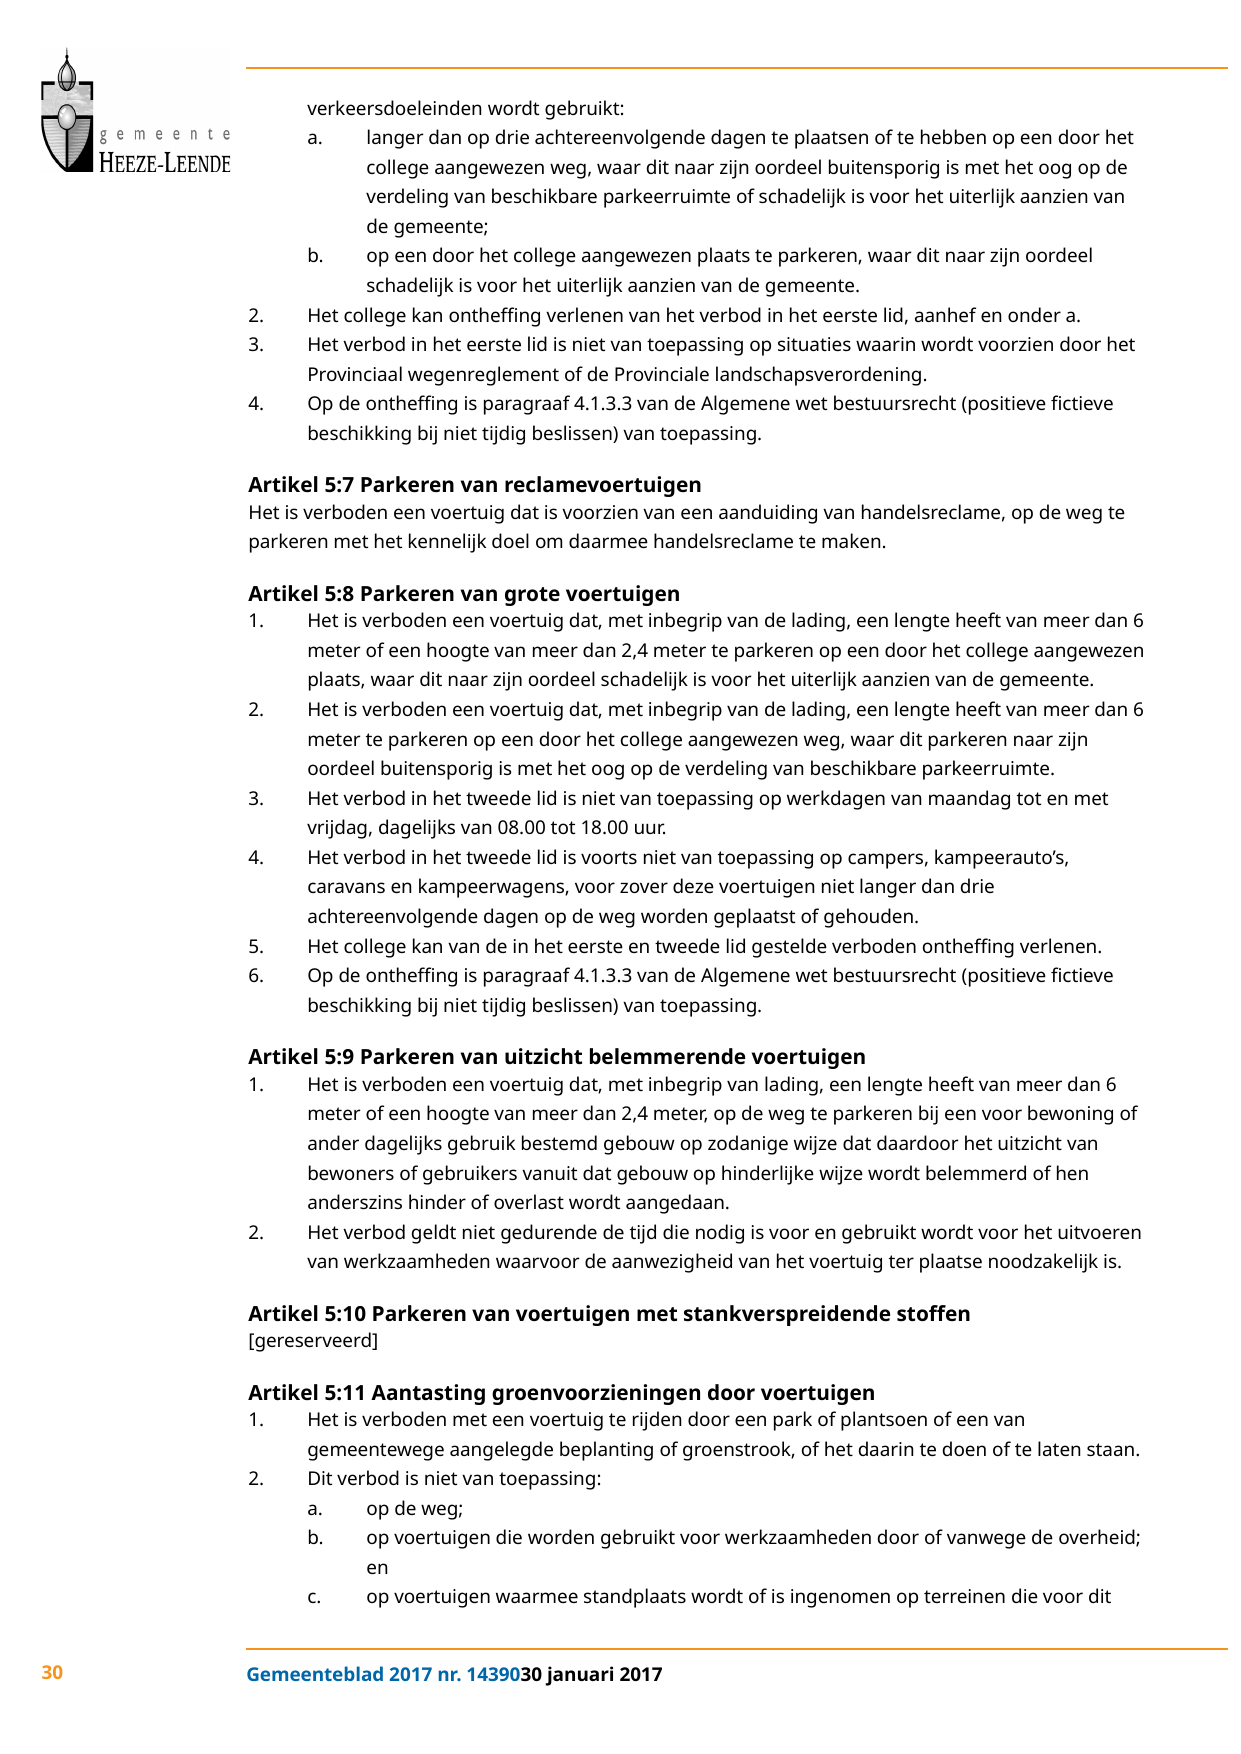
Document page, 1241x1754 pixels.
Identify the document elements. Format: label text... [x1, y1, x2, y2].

text Artikel 5:7 Parkeren van reclamevoertuigen [248, 471, 1152, 499]
text Artikel 5:9 Parkeren van uitzicht belemmerende voertuigen [248, 1042, 1152, 1071]
list op voertuigen waarmee standplaats wordt of is ingenomen op terreinen die voor dit [307, 1584, 1152, 1609]
text Artikel 5:10 Parkeren van voertuigen met stankverspreidende stoffen [248, 1299, 1152, 1327]
list langer dan op drie achtereenvolgende dagen te plaatsen of te hebben op een door het college aangewezen weg, waar dit naar zijn oordeel buitensporig is met het oog op de verdeling van beschikbare parkeerruimte of schadelijk is voor het uiterlijk aanzien van de gemeente; [307, 124, 1152, 239]
list verkeersdoeleinden wordt gebruikt: [248, 95, 1152, 121]
text Het is verboden een voertuig dat is voorzien van een aanduiding van handelsreclame, op de weg te parkeren met het kennelijk doel om daarmee handelsreclame te maken. [248, 499, 1152, 554]
text Artikel 5:8 Parkeren van grote voertuigen [248, 579, 1152, 607]
list Op de ontheffing is paragraaf 4.1.3.3 van de Algemene wet bestuursrecht (positieve fictieve beschikking bij niet tijdig beslissen) van toepassing. [248, 962, 1152, 1018]
list Het verbod in het tweede lid is voorts niet van toepassing op campers, kampeerauto’s, caravans en kampeerwagens, voor zover deze voertuigen niet langer dan drie achtereenvolgende dagen op de weg worden geplaatst of gehouden. [248, 844, 1152, 929]
text Artikel 5:11 Aantasting groenvoorzieningen door voertuigen [248, 1378, 1152, 1406]
list Het is verboden een voertuig dat, met inbegrip van de lading, een lengte heeft van meer dan 6 meter of een hoogte van meer dan 2,4 meter te parkeren op een door het college aangewezen plaats, waar dit naar zijn oordeel schadelijk is voor het uiterlijk aanzien van de gemeente. [248, 607, 1152, 692]
list Het is verboden met een voertuig te rijden door een park of plantsoen of een van gemeentewege aangelegde beplanting of groenstrook, of het daarin te doen of te laten staan. [248, 1406, 1152, 1461]
list Het verbod geldt niet gedurende de tijd die nodig is voor en gebruikt wordt voor het uitvoeren van werkzaamheden waarvoor de aanwezigheid van het voertuig ter plaatse noodzakelijk is. [248, 1219, 1152, 1274]
text [gereserveerd] [248, 1327, 1152, 1353]
list Het verbod in het tweede lid is niet van toepassing op werkdagen van maandag tot en met vrijdag, dagelijks van 08.00 tot 18.00 uur. [248, 785, 1152, 840]
list Het verbod in het eerste lid is niet van toepassing op situaties waarin wordt voorzien door het Provinciaal wegenreglement of de Provinciale landschapsverordening. [248, 331, 1152, 387]
list op een door het college aangewezen plaats te parkeren, waar dit naar zijn oordeel schadelijk is voor het uiterlijk aanzien van de gemeente. [307, 243, 1152, 298]
list Dit verbod is niet van toepassing: [248, 1465, 1152, 1491]
list op voertuigen die worden gebruikt voor werkzaamheden door of vanwege de overheid; en [307, 1524, 1152, 1580]
list Het is verboden een voertuig dat, met inbegrip van de lading, een lengte heeft van meer dan 6 meter te parkeren op een door het college aangewezen weg, waar dit parkeren naar zijn oordeel buitensporig is met het oog op de verdeling van beschikbare parkeerruimte. [248, 696, 1152, 781]
list Het college kan ontheffing verlenen van het verbod in het eerste lid, aanhef en onder a. [248, 302, 1152, 328]
picture [41, 47, 231, 172]
list Op de ontheffing is paragraaf 4.1.3.3 van de Algemene wet bestuursrecht (positieve fictieve beschikking bij niet tijdig beslissen) van toepassing. [248, 391, 1152, 446]
list Het is verboden een voertuig dat, met inbegrip van lading, een lengte heeft van meer dan 6 meter of een hoogte van meer dan 2,4 meter, op de weg te parkeren bij een voor bewoning of ander dagelijks gebruik bestemd gebouw op zodanige wijze dat daardoor het uitzicht van bewoners of gebruikers vanuit dat gebouw op hinderlijke wijze wordt belemmerd of hen anderszins hinder of overlast wordt aangedaan. [248, 1071, 1152, 1215]
list op de weg; [307, 1495, 1152, 1521]
list Het college kan van de in het eerste en tweede lid gestelde verboden ontheffing verlenen. [248, 933, 1152, 959]
